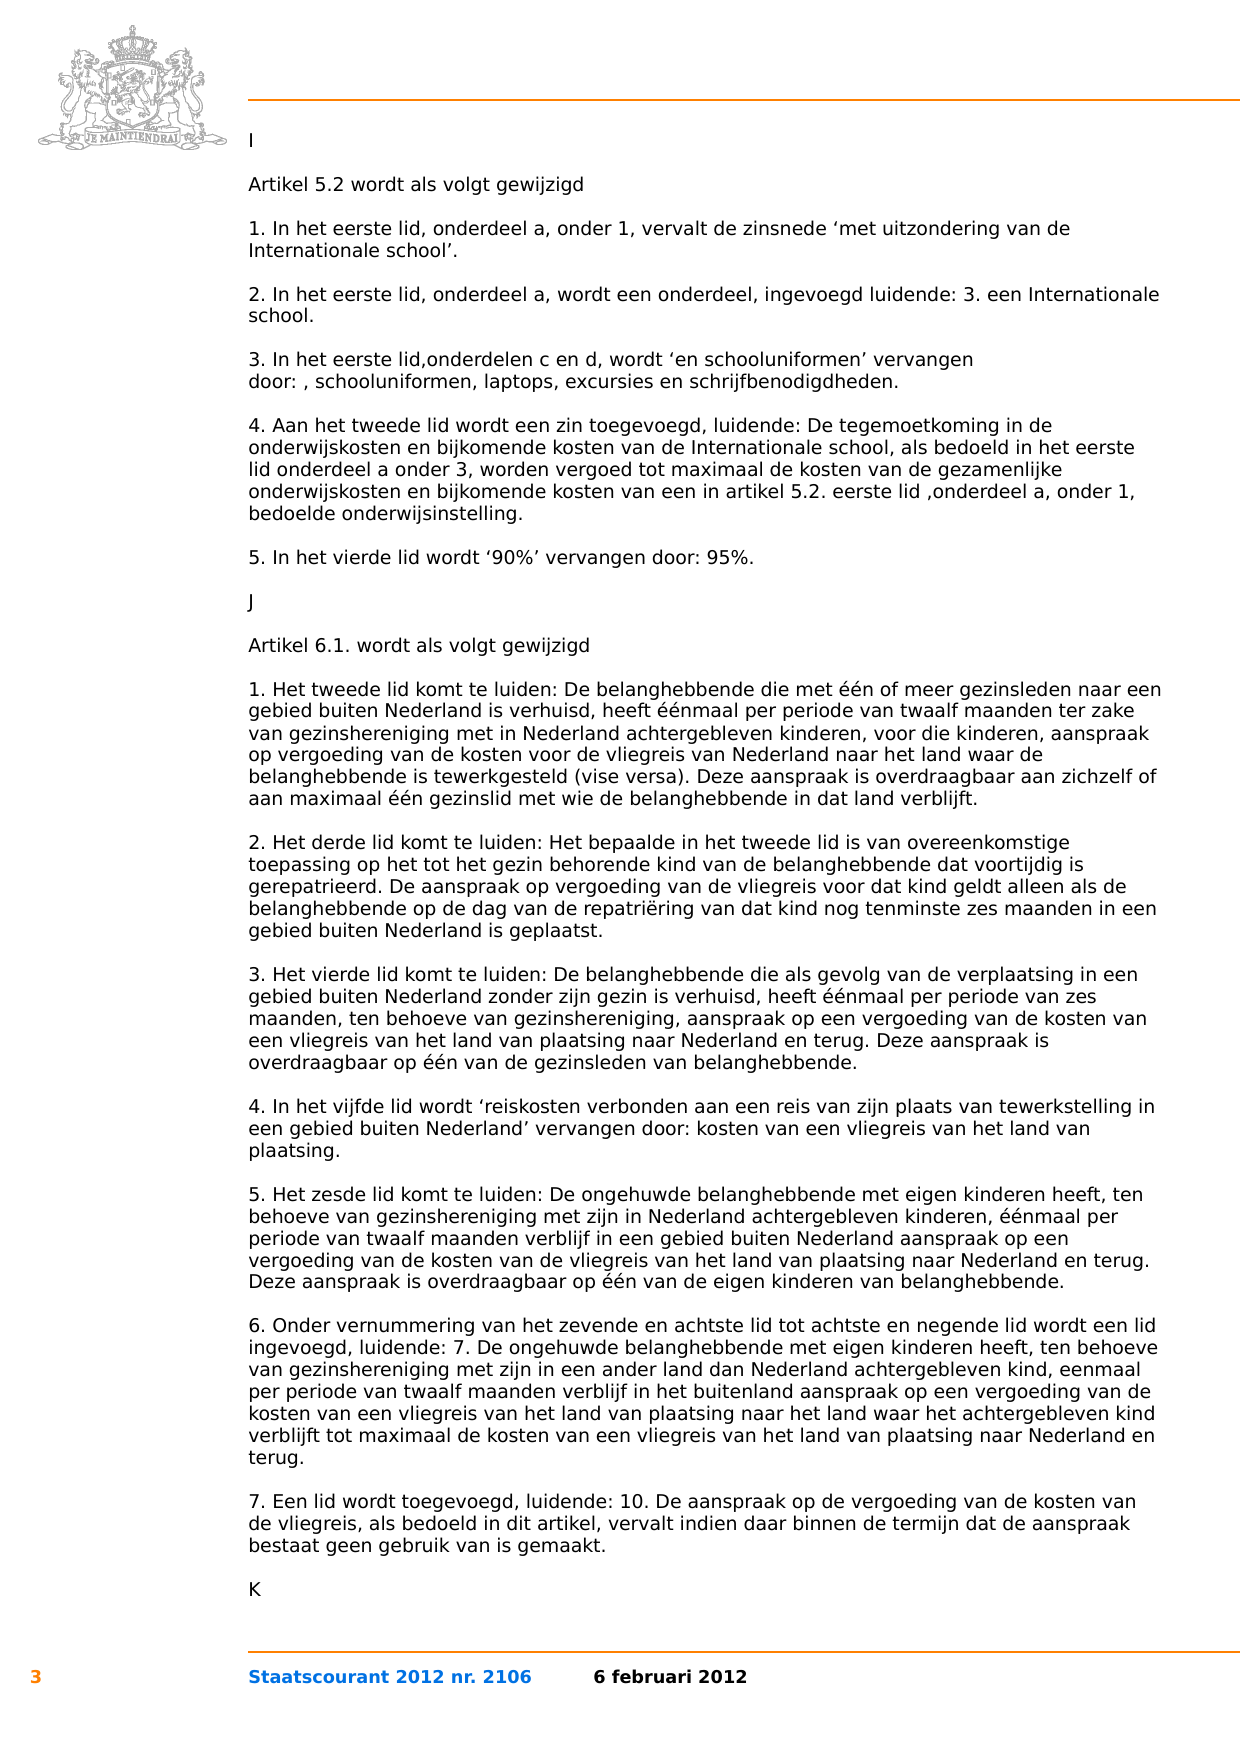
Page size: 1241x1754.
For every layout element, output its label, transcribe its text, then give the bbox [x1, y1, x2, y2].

text 1. In het eerste lid, onderdeel a, onder 1, vervalt de zinsnede ‘met uitzondering van de Internationale school’. [248, 218, 1163, 262]
text Artikel 6.1. wordt als volgt gewijzigd [248, 634, 1163, 657]
picture [38, 25, 227, 150]
text 5. In het vierde lid wordt ‘90%’ vervangen door: 95%. [248, 547, 1163, 569]
text 1. Het tweede lid komt te luiden: De belanghebbende die met één of meer gezinsleden naar een gebied buiten Nederland is verhuisd, heeft éénmaal per periode van twaalf maanden ter zake van gezinshereniging met in Nederland achtergebleven kinderen, voor die kinderen, aanspraak op vergoeding van de kosten voor de vliegreis van Nederland naar het land waar de belanghebbende is tewerkgesteld (vise versa). Deze aanspraak is overdraagbaar aan zichzelf of aan maximaal één gezinslid met wie de belanghebbende in dat land verblijft. [248, 678, 1163, 810]
text 7. Een lid wordt toegevoegd, luidende: 10. De aanspraak op de vergoeding van de kosten van de vliegreis, als bedoeld in dit artikel, vervalt indien daar binnen de termijn dat de aanspraak bestaat geen gebruik van is gemaakt. [248, 1491, 1163, 1557]
text J [248, 591, 1163, 613]
text 6. Onder vernummering van het zevende en achtste lid tot achtste en negende lid wordt een lid ingevoegd, luidende: 7. De ongehuwde belanghebbende met eigen kinderen heeft, ten behoeve van gezinshereniging met zijn in een ander land dan Nederland achtergebleven kind, eenmaal per periode van twaalf maanden verblijf in het buitenland aanspraak op een vergoeding van de kosten van een vliegreis van het land van plaatsing naar het land waar het achtergebleven kind verblijft tot maximaal de kosten van een vliegreis van het land van plaatsing naar Nederland en terug. [248, 1315, 1163, 1469]
text 4. In het vijfde lid wordt ‘reiskosten verbonden aan een reis van zijn plaats van tewerkstelling in een gebied buiten Nederland’ vervangen door: kosten van een vliegreis van het land van plaatsing. [248, 1096, 1163, 1162]
text I [248, 130, 1163, 152]
text 5. Het zesde lid komt te luiden: De ongehuwde belanghebbende met eigen kinderen heeft, ten behoeve van gezinshereniging met zijn in Nederland achtergebleven kinderen, éénmaal per periode van twaalf maanden verblijf in een gebied buiten Nederland aanspraak op een vergoeding van de kosten van de vliegreis van het land van plaatsing naar Nederland en terug. Deze aanspraak is overdraagbaar op één van de eigen kinderen van belanghebbende. [248, 1183, 1163, 1293]
text 3. In het eerste lid,onderdelen c en d, wordt ‘en schooluniformen’ vervangen door: , schooluniformen, laptops, excursies en schrijfbenodigdheden. [248, 349, 1163, 393]
text 2. In het eerste lid, onderdeel a, wordt een onderdeel, ingevoegd luidende: 3. een Internationale school. [248, 283, 1163, 327]
text Artikel 5.2 wordt als volgt gewijzigd [248, 174, 1163, 196]
text 2. Het derde lid komt te luiden: Het bepaalde in het tweede lid is van overeenkomstige toepassing op het tot het gezin behorende kind van de belanghebbende dat voortijdig is gerepatrieerd. De aanspraak op vergoeding van de vliegreis voor dat kind geldt alleen als de belanghebbende op de dag van de repatriëring van dat kind nog tenminste zes maanden in een gebied buiten Nederland is geplaatst. [248, 832, 1163, 942]
text K [248, 1579, 1163, 1601]
text 3. Het vierde lid komt te luiden: De belanghebbende die als gevolg van de verplaatsing in een gebied buiten Nederland zonder zijn gezin is verhuisd, heeft éénmaal per periode van zes maanden, ten behoeve van gezinshereniging, aanspraak op een vergoeding van de kosten van een vliegreis van het land van plaatsing naar Nederland en terug. Deze aanspraak is overdraagbaar op één van de gezinsleden van belanghebbende. [248, 964, 1163, 1074]
text 4. Aan het tweede lid wordt een zin toegevoegd, luidende: De tegemoetkoming in de onderwijskosten en bijkomende kosten van de Internationale school, als bedoeld in het eerste lid onderdeel a onder 3, worden vergoed tot maximaal de kosten van de gezamenlijke onderwijskosten en bijkomende kosten van een in artikel 5.2. eerste lid ,onderdeel a, onder 1, bedoelde onderwijsinstelling. [248, 415, 1163, 525]
